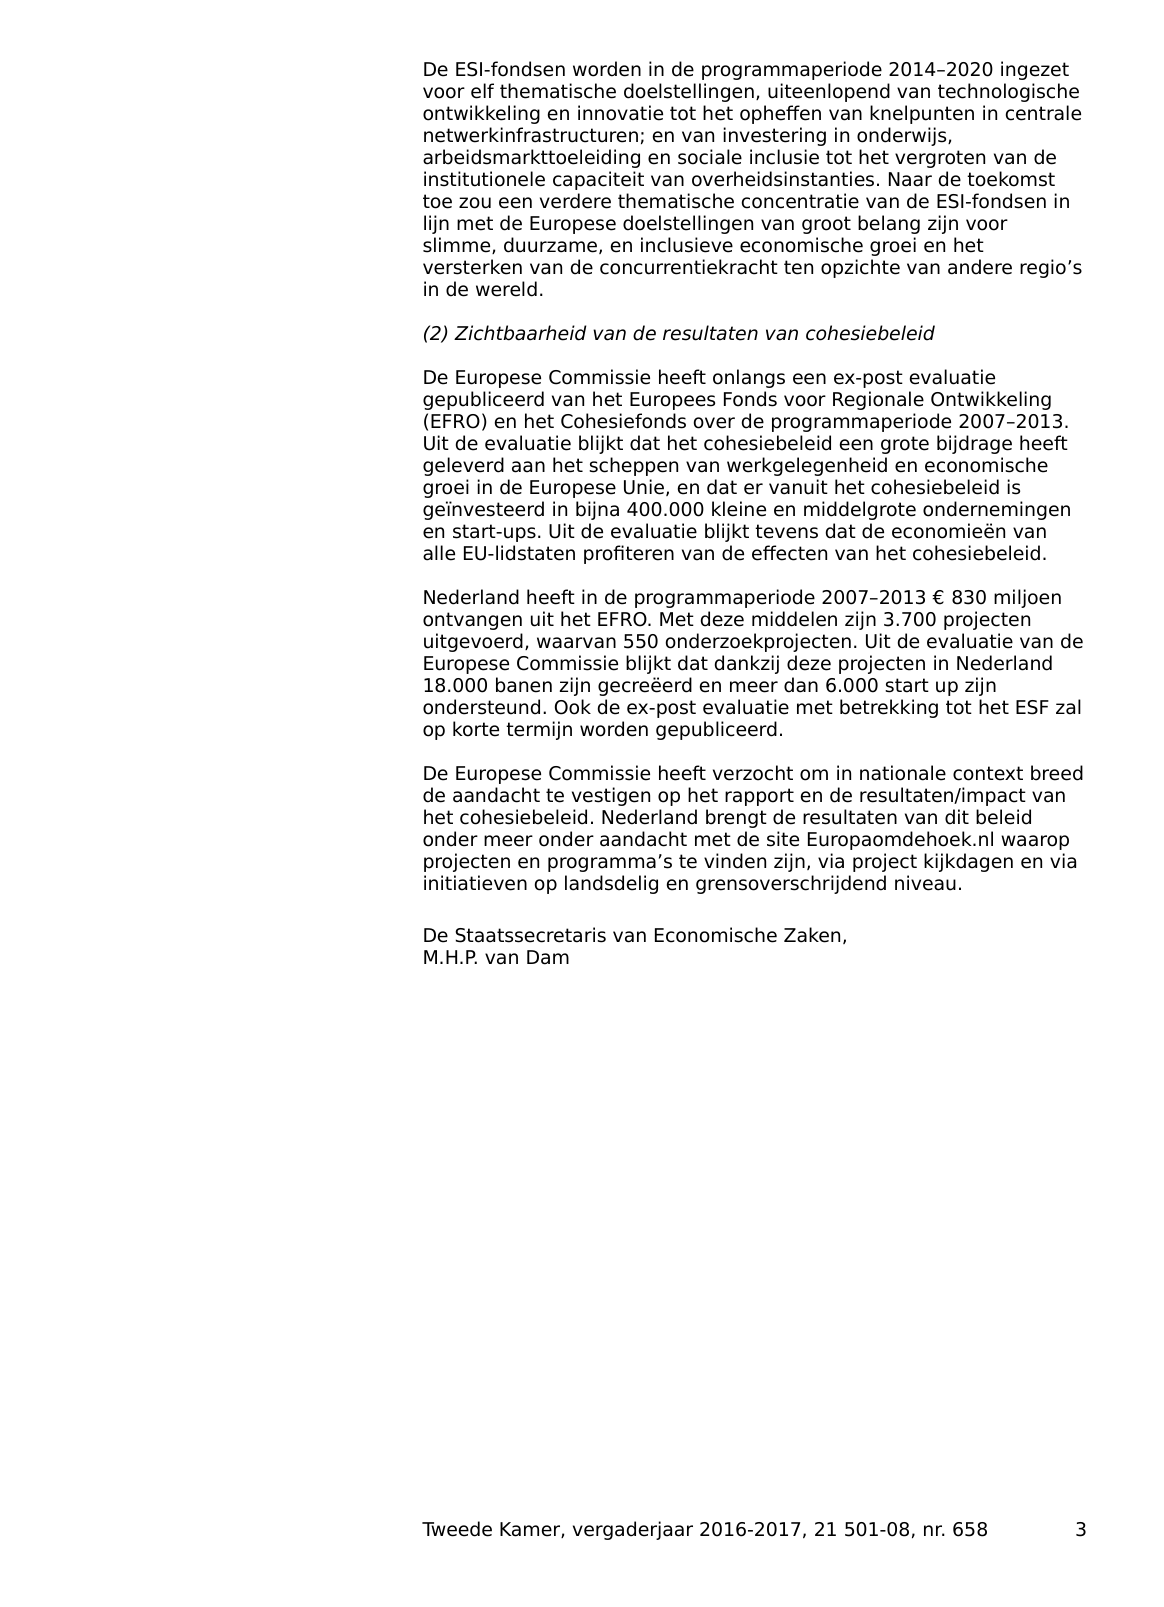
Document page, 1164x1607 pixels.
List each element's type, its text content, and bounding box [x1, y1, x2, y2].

text Nederland heeft in de programmaperiode 2007–2013 € 830 miljoen ontvangen uit het EFRO. Met deze middelen zijn 3.700 projecten uitgevoerd, waarvan 550 onderzoekprojecten. Uit de evaluatie van de Europese Commissie blijkt dat dankzij deze projecten in Nederland 18.000 banen zijn gecreëerd en meer dan 6.000 start up zijn ondersteund. Ook de ex-post evaluatie met betrekking tot het ESF zal op korte termijn worden gepubliceerd. [422, 587, 1087, 741]
text De Europese Commissie heeft verzocht om in nationale context breed de aandacht te vestigen op het rapport en de resultaten/impact van het cohesiebeleid. Nederland brengt de resultaten van dit beleid onder meer onder aandacht met de site Europaomdehoek.nl waarop projecten en programma’s te vinden zijn, via project kijkdagen en via initiatieven op landsdelig en grensoverschrijdend niveau. [422, 763, 1087, 895]
text De Europese Commissie heeft onlangs een ex-post evaluatie gepubliceerd van het Europees Fonds voor Regionale Ontwikkeling (EFRO) en het Cohesiefonds over de programmaperiode 2007–2013. Uit de evaluatie blijkt dat het cohesiebeleid een grote bijdrage heeft geleverd aan het scheppen van werkgelegenheid en economische groei in de Europese Unie, en dat er vanuit het cohesiebeleid is geïnvesteerd in bijna 400.000 kleine en middelgrote ondernemingen en start-ups. Uit de evaluatie blijkt tevens dat de economieën van alle EU-lidstaten profiteren van de effecten van het cohesiebeleid. [422, 367, 1087, 565]
text De Staatssecretaris van Economische Zaken, M.H.P. van Dam [422, 925, 1087, 969]
subtitle (2) Zichtbaarheid van de resultaten van cohesiebeleid [422, 323, 1087, 345]
text De ESI-fondsen worden in de programmaperiode 2014–2020 ingezet voor elf thematische doelstellingen, uiteenlopend van technologische ontwikkeling en innovatie tot het opheffen van knelpunten in centrale netwerkinfrastructuren; en van investering in onderwijs, arbeidsmarkttoeleiding en sociale inclusie tot het vergroten van de institutionele capaciteit van overheidsinstanties. Naar de toekomst toe zou een verdere thematische concentratie van de ESI-fondsen in lijn met de Europese doelstellingen van groot belang zijn voor slimme, duurzame, en inclusieve economische groei en het versterken van de concurrentiekracht ten opzichte van andere regio’s in de wereld. [422, 59, 1087, 301]
